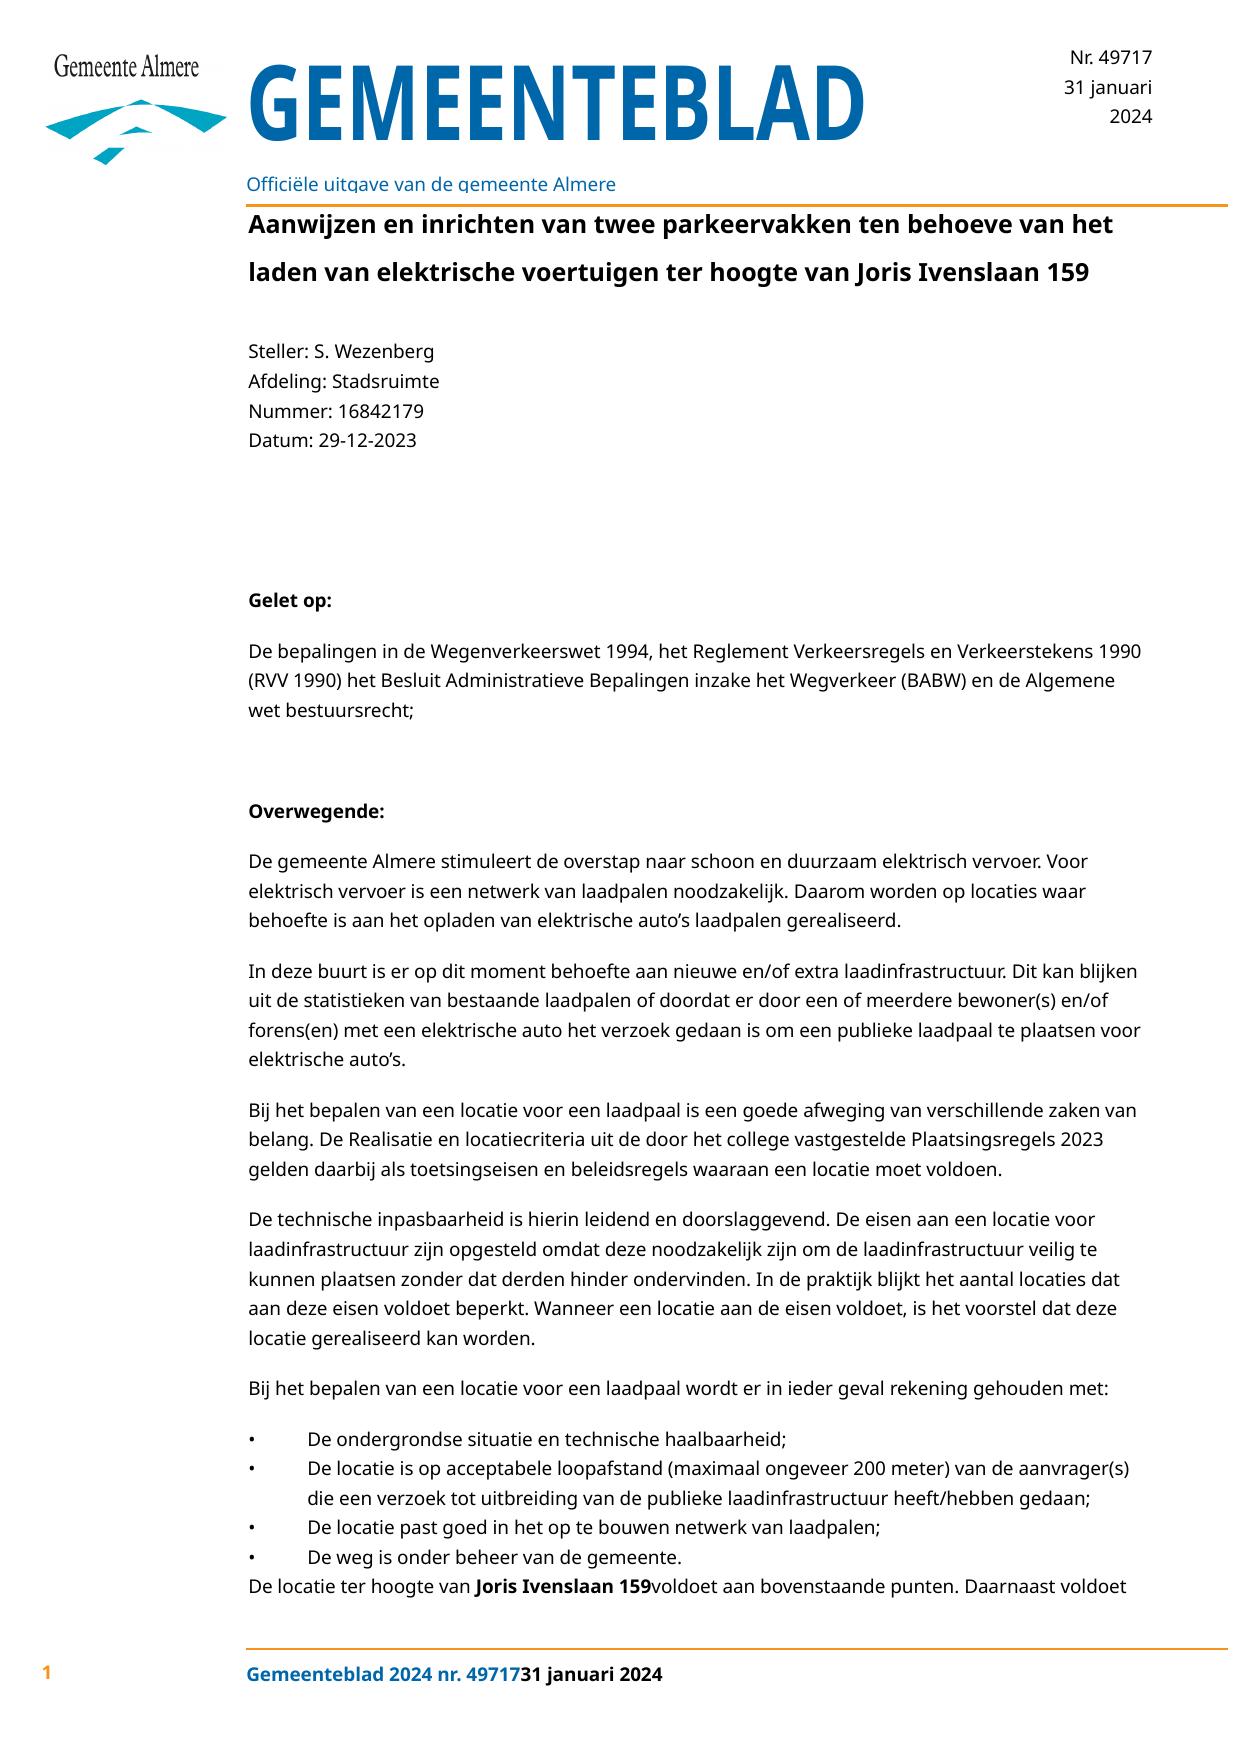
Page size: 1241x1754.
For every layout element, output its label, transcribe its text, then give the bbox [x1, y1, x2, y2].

text Overwegende: [248, 798, 1152, 823]
text In deze buurt is er op dit moment behoefte aan nieuwe en/of extra laadinfrastructuur. Dit kan blijken uit de statistieken van bestaande laadpalen of doordat er door een of meerdere bewoner(s) en/of forens(en) met een elektrische auto het verzoek gedaan is om een publieke laadpaal te plaatsen voor elektrische auto’s. [248, 958, 1152, 1072]
text Aanwijzen en inrichten van twee parkeervakken ten behoeve van het laden van elektrische voertuigen ter hoogte van Joris Ivenslaan 159 [248, 207, 1152, 288]
text Afdeling: Stadsruimte [248, 368, 1152, 394]
text Nummer: 16842179 [248, 398, 1152, 423]
text Gelet op: [248, 587, 1152, 613]
text Bij het bepalen van een locatie voor een laadpaal is een goede afweging van verschillende zaken van belang. De Realisatie en locatiecriteria uit de door het college vastgestelde Plaatsingsregels 2023 gelden daarbij als toetsingseisen en beleidsregels waaraan een locatie moet voldoen. [248, 1097, 1152, 1182]
text Datum: 29-12-2023 [248, 427, 1152, 453]
text De gemeente Almere stimuleert de overstap naar schoon en duurzaam elektrisch vervoer. Voor elektrisch vervoer is een netwerk van laadpalen noodzakelijk. Daarom worden op locaties waar behoefte is aan het opladen van elektrische auto’s laadpalen gerealiseerd. [248, 848, 1152, 933]
text De locatie ter hoogte van Joris Ivenslaan 159voldoet aan bovenstaande punten. Daarnaast voldoet [248, 1574, 1152, 1599]
list De locatie is op acceptabele loopafstand (maximaal ongeveer 200 meter) van de aanvrager(s) die een verzoek tot uitbreiding van de publieke laadinfrastructuur heeft/hebben gedaan; [248, 1455, 1152, 1511]
text De bepalingen in de Wegenverkeerswet 1994, het Reglement Verkeersregels en Verkeerstekens 1990 (RVV 1990) het Besluit Administratieve Bepalingen inzake het Wegverkeer (BABW) en de Algemene wet bestuursrecht; [248, 638, 1152, 723]
list De weg is onder beheer van de gemeente. [248, 1544, 1152, 1570]
text De technische inpasbaarheid is hierin leidend en doorslaggevend. De eisen aan een locatie voor laadinfrastructuur zijn opgesteld omdat deze noodzakelijk zijn om de laadinfrastructuur veilig te kunnen plaatsen zonder dat derden hinder ondervinden. In de praktijk blijkt het aantal locaties dat aan deze eisen voldoet beperkt. Wanneer een locatie aan de eisen voldoet, is het voorstel dat deze locatie gerealiseerd kan worden. [248, 1207, 1152, 1351]
text Bij het bepalen van een locatie voor een laadpaal wordt er in ieder geval rekening gehouden met: [248, 1375, 1152, 1401]
list De locatie past goed in het op te bouwen netwerk van laadpalen; [248, 1514, 1152, 1540]
text Steller: S. Wezenberg [248, 339, 1152, 364]
picture [41, 47, 231, 172]
list De ondergrondse situatie en technische haalbaarheid; [248, 1426, 1152, 1451]
